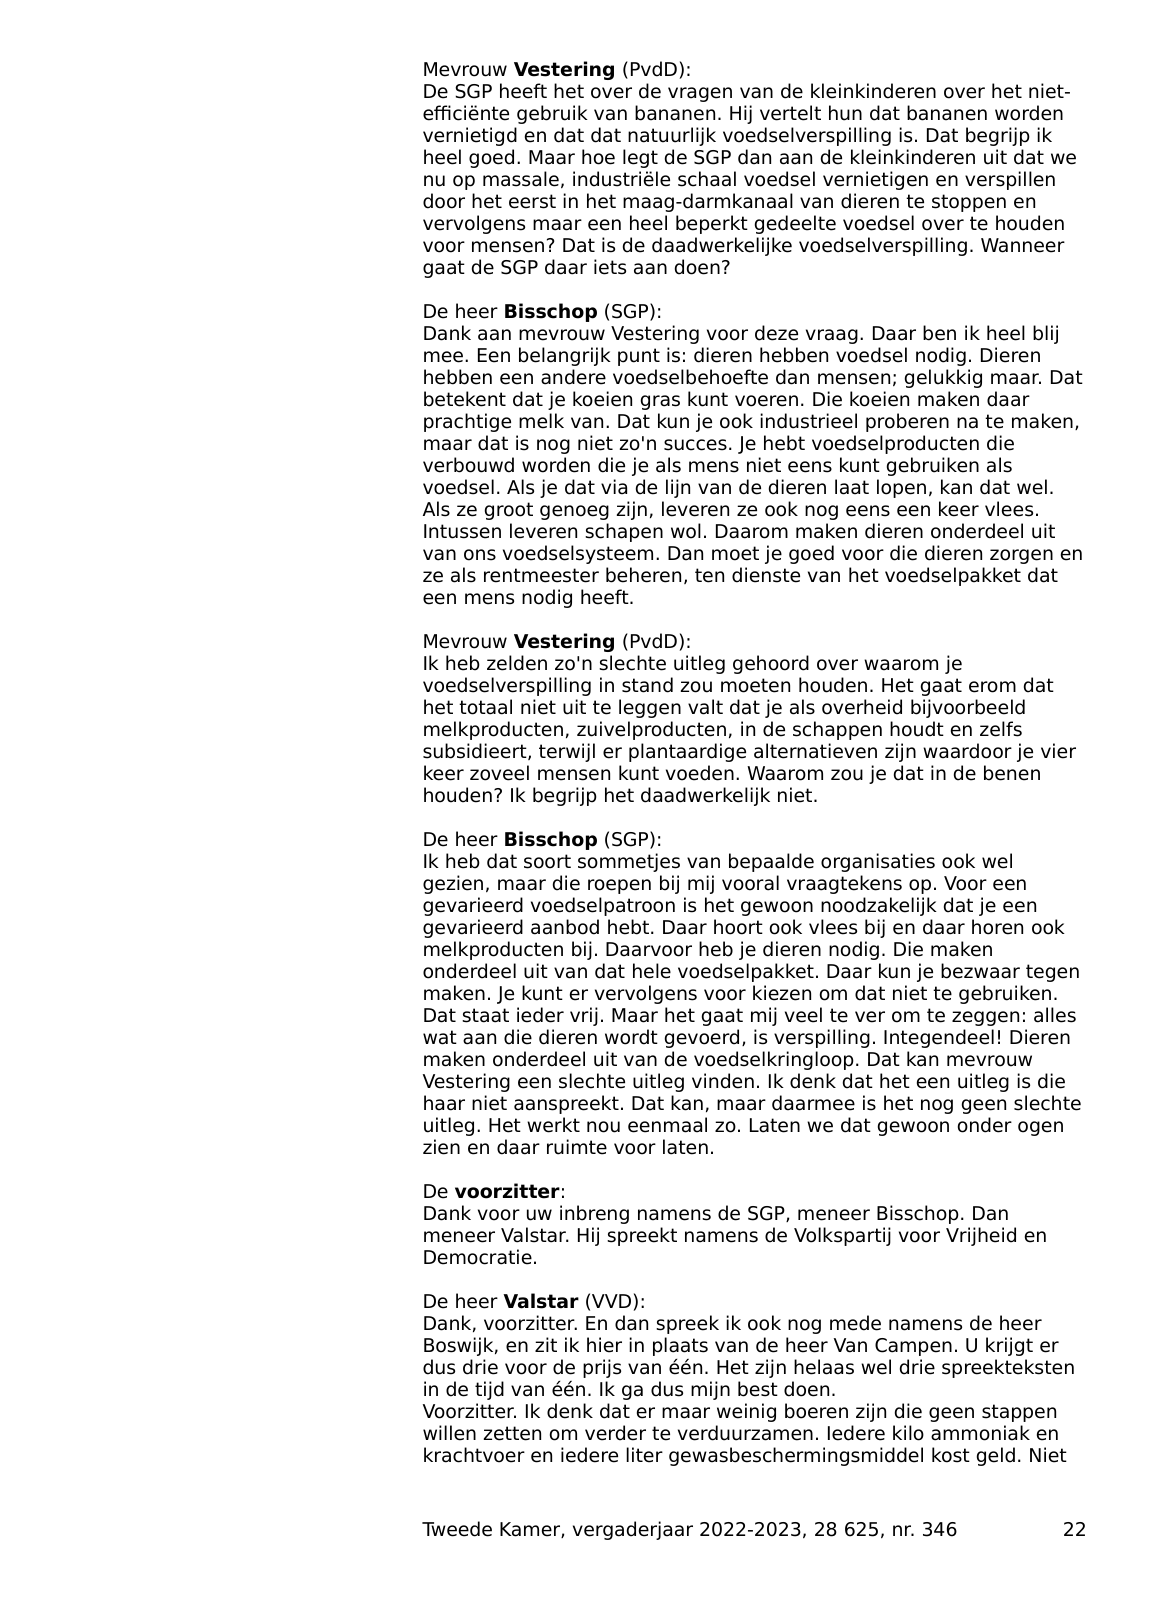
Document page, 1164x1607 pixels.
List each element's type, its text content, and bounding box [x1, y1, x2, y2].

text Ik heb dat soort sommetjes van bepaalde organisaties ook wel gezien, maar die roepen bij mij vooral vraagtekens op. Voor een gevarieerd voedselpatroon is het gewoon noodzakelijk dat je een gevarieerd aanbod hebt. Daar hoort ook vlees bij en daar horen ook melkproducten bij. Daarvoor heb je dieren nodig. Die maken onderdeel uit van dat hele voedselpakket. Daar kun je bezwaar tegen maken. Je kunt er vervolgens voor kiezen om dat niet te gebruiken. Dat staat ieder vrij. Maar het gaat mij veel te ver om te zeggen: alles wat aan die dieren wordt gevoerd, is verspilling. Integendeel! Dieren maken onderdeel uit van de voedselkringloop. Dat kan mevrouw Vestering een slechte uitleg vinden. Ik denk dat het een uitleg is die haar niet aanspreekt. Dat kan, maar daarmee is het nog geen slechte uitleg. Het werkt nou eenmaal zo. Laten we dat gewoon onder ogen zien en daar ruimte voor laten. [422, 851, 1087, 1159]
text Dank, voorzitter. En dan spreek ik ook nog mede namens de heer Boswijk, en zit ik hier in plaats van de heer Van Campen. U krijgt er dus drie voor de prijs van één. Het zijn helaas wel drie spreekteksten in de tijd van één. Ik ga dus mijn best doen. [422, 1313, 1087, 1401]
text De heer Bisschop (SGP): [422, 829, 1087, 851]
text Ik heb zelden zo'n slechte uitleg gehoord over waarom je voedselverspilling in stand zou moeten houden. Het gaat erom dat het totaal niet uit te leggen valt dat je als overheid bijvoorbeeld melkproducten, zuivelproducten, in de schappen houdt en zelfs subsidieert, terwijl er plantaardige alternatieven zijn waardoor je vier keer zoveel mensen kunt voeden. Waarom zou je dat in de benen houden? Ik begrijp het daadwerkelijk niet. [422, 653, 1087, 807]
text Mevrouw Vestering (PvdD): [422, 59, 1087, 81]
text Mevrouw Vestering (PvdD): [422, 631, 1087, 653]
text De heer Bisschop (SGP): [422, 301, 1087, 323]
text Dank aan mevrouw Vestering voor deze vraag. Daar ben ik heel blij mee. Een belangrijk punt is: dieren hebben voedsel nodig. Dieren hebben een andere voedselbehoefte dan mensen; gelukkig maar. Dat betekent dat je koeien gras kunt voeren. Die koeien maken daar prachtige melk van. Dat kun je ook industrieel proberen na te maken, maar dat is nog niet zo'n succes. Je hebt voedselproducten die verbouwd worden die je als mens niet eens kunt gebruiken als voedsel. Als je dat via de lijn van de dieren laat lopen, kan dat wel. Als ze groot genoeg zijn, leveren ze ook nog eens een keer vlees. Intussen leveren schapen wol. Daarom maken dieren onderdeel uit van ons voedselsysteem. Dan moet je goed voor die dieren zorgen en ze als rentmeester beheren, ten dienste van het voedselpakket dat een mens nodig heeft. [422, 323, 1087, 609]
text De heer Valstar (VVD): [422, 1291, 1087, 1313]
text Voorzitter. Ik denk dat er maar weinig boeren zijn die geen stappen willen zetten om verder te verduurzamen. Iedere kilo ammoniak en krachtvoer en iedere liter gewasbeschermingsmiddel kost geld. Niet [422, 1401, 1087, 1467]
text Dank voor uw inbreng namens de SGP, meneer Bisschop. Dan meneer Valstar. Hij spreekt namens de Volkspartij voor Vrijheid en Democratie. [422, 1203, 1087, 1269]
text De voorzitter: [422, 1181, 1087, 1203]
text De SGP heeft het over de vragen van de kleinkinderen over het niet-efficiënte gebruik van bananen. Hij vertelt hun dat bananen worden vernietigd en dat dat natuurlijk voedselverspilling is. Dat begrijp ik heel goed. Maar hoe legt de SGP dan aan de kleinkinderen uit dat we nu op massale, industriële schaal voedsel vernietigen en verspillen door het eerst in het maag-darmkanaal van dieren te stoppen en vervolgens maar een heel beperkt gedeelte voedsel over te houden voor mensen? Dat is de daadwerkelijke voedselverspilling. Wanneer gaat de SGP daar iets aan doen? [422, 81, 1087, 279]
